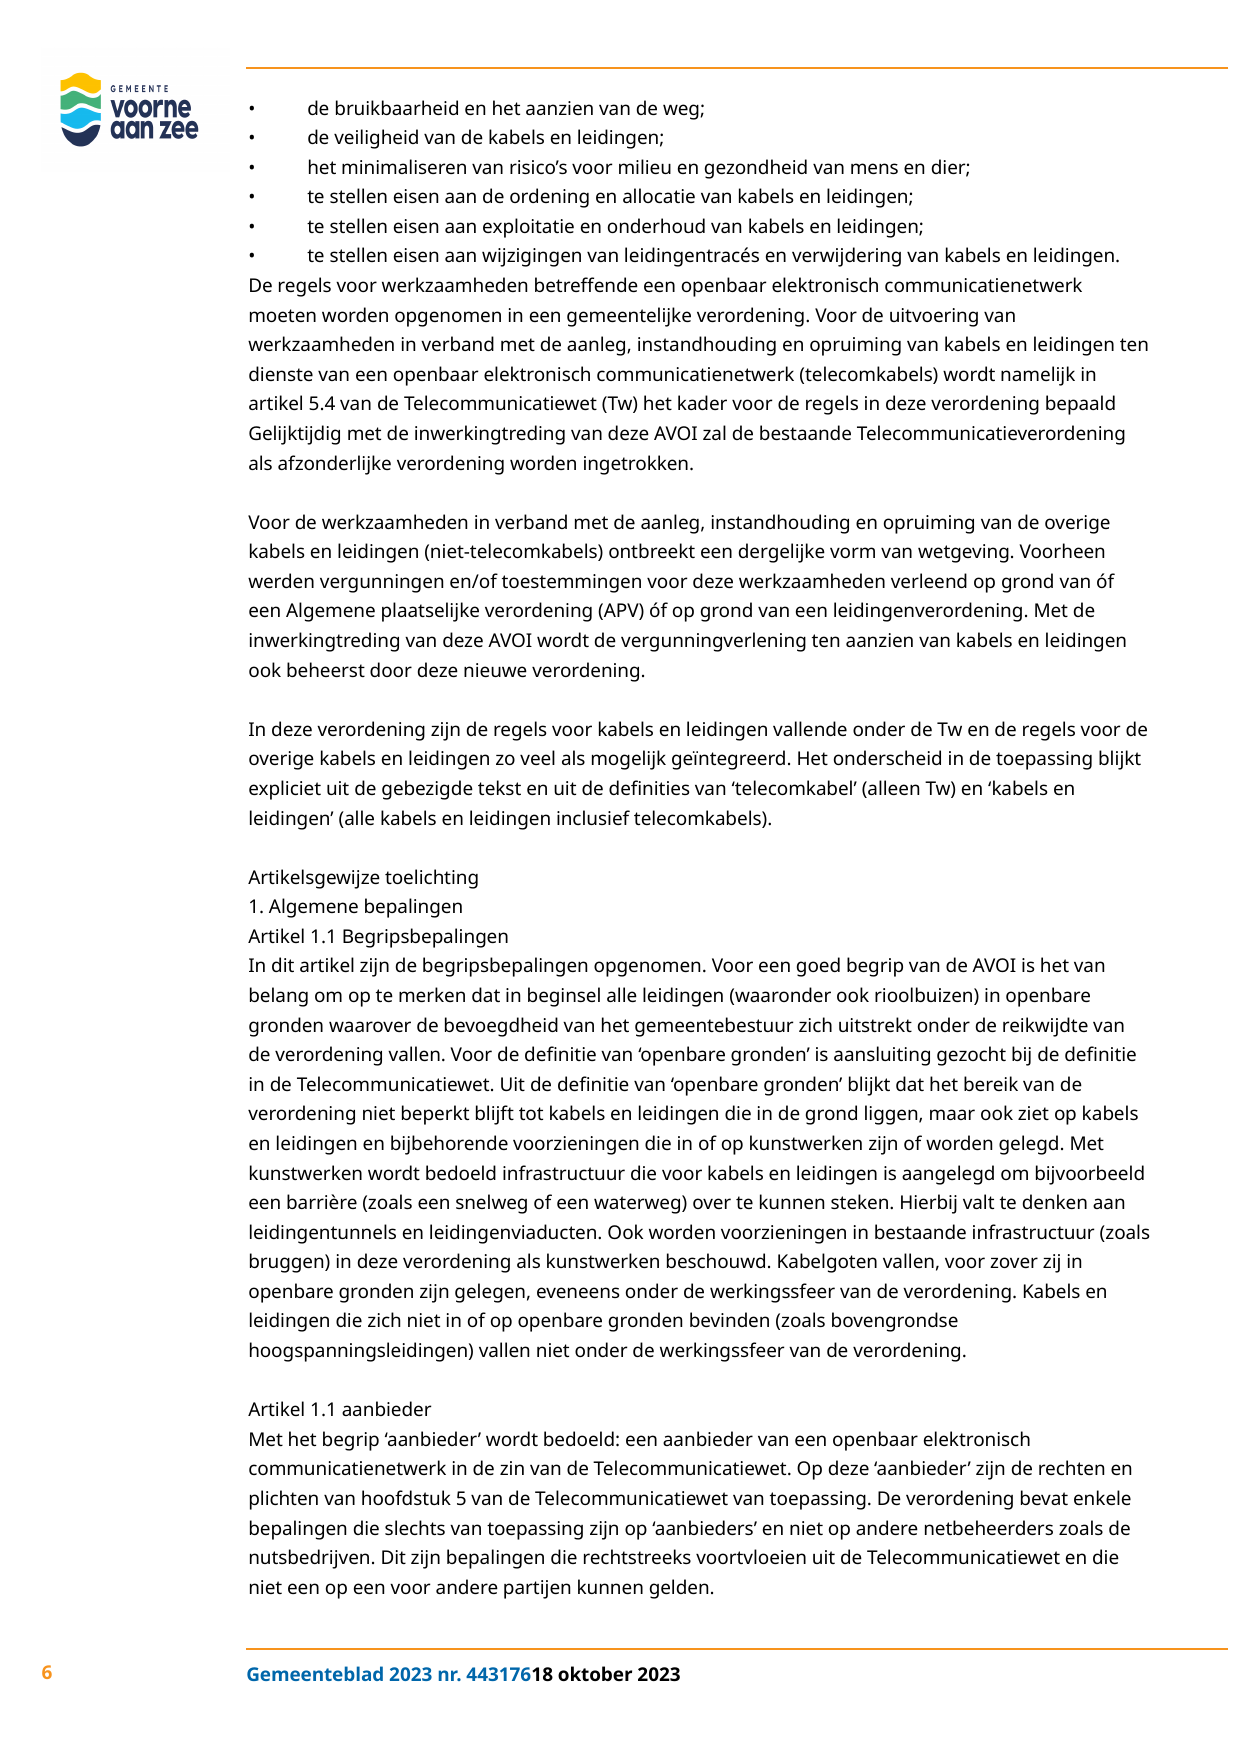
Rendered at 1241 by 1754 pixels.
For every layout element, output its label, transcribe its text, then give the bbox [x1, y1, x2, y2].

list de veiligheid van de kabels en leidingen; [248, 124, 1152, 150]
text Artikelsgewijze toelichting [248, 864, 1152, 890]
text In deze verordening zijn de regels voor kabels en leidingen vallende onder de Tw en de regels voor de overige kabels en leidingen zo veel als mogelijk geïntegreerd. Het onderscheid in de toepassing blijkt expliciet uit de gebezigde tekst en uit de definities van ‘telecomkabel’ (alleen Tw) en ‘kabels en leidingen’ (alle kabels en leidingen inclusief telecomkabels). [248, 716, 1152, 831]
text Artikel 1.1 aanbieder [248, 1396, 1152, 1422]
list te stellen eisen aan exploitatie en onderhoud van kabels en leidingen; [248, 213, 1152, 239]
list de bruikbaarheid en het aanzien van de weg; [248, 95, 1152, 121]
text Met het begrip ‘aanbieder’ wordt bedoeld: een aanbieder van een openbaar elektronisch communicatienetwerk in de zin van de Telecommunicatiewet. Op deze ‘aanbieder’ zijn de rechten en plichten van hoofdstuk 5 van de Telecommunicatiewet van toepassing. De verordening bevat enkele bepalingen die slechts van toepassing zijn op ‘aanbieders’ en niet op andere netbeheerders zoals de nutsbedrijven. Dit zijn bepalingen die rechtstreeks voortvloeien uit de Telecommunicatiewet en die niet een op een voor andere partijen kunnen gelden. [248, 1426, 1152, 1600]
text De regels voor werkzaamheden betreffende een openbaar elektronisch communicatienetwerk moeten worden opgenomen in een gemeentelijke verordening. Voor de uitvoering van werkzaamheden in verband met de aanleg, instandhouding en opruiming van kabels en leidingen ten dienste van een openbaar elektronisch communicatienetwerk (telecomkabels) wordt namelijk in artikel 5.4 van de Telecommunicatiewet (Tw) het kader voor de regels in deze verordening bepaald Gelijktijdig met de inwerkingtreding van deze AVOI zal de bestaande Telecommunicatieverordening als afzonderlijke verordening worden ingetrokken. [248, 272, 1152, 476]
text In dit artikel zijn de begripsbepalingen opgenomen. Voor een goed begrip van de AVOI is het van belang om op te merken dat in beginsel alle leidingen (waaronder ook rioolbuizen) in openbare gronden waarover de bevoegdheid van het gemeentebestuur zich uitstrekt onder de reikwijdte van de verordening vallen. Voor de definitie van ‘openbare gronden’ is aansluiting gezocht bij de definitie in de Telecommunicatiewet. Uit de definitie van ‘openbare gronden’ blijkt dat het bereik van de verordening niet beperkt blijft tot kabels en leidingen die in de grond liggen, maar ook ziet op kabels en leidingen en bijbehorende voorzieningen die in of op kunstwerken zijn of worden gelegd. Met kunstwerken wordt bedoeld infrastructuur die voor kabels en leidingen is aangelegd om bijvoorbeeld een barrière (zoals een snelweg of een waterweg) over te kunnen steken. Hierbij valt te denken aan leidingentunnels en leidingenviaducten. Ook worden voorzieningen in bestaande infrastructuur (zoals bruggen) in deze verordening als kunstwerken beschouwd. Kabelgoten vallen, voor zover zij in openbare gronden zijn gelegen, eveneens onder de werkingssfeer van de verordening. Kabels en leidingen die zich niet in of op openbare gronden bevinden (zoals bovengrondse hoogspanningsleidingen) vallen niet onder de werkingssfeer van de verordening. [248, 953, 1152, 1363]
picture [41, 47, 231, 172]
text 1. Algemene bepalingen [248, 893, 1152, 919]
list het minimaliseren van risico’s voor milieu en gezondheid van mens en dier; [248, 154, 1152, 180]
list te stellen eisen aan de ordening en allocatie van kabels en leidingen; [248, 183, 1152, 209]
text Artikel 1.1 Begripsbepalingen [248, 923, 1152, 949]
text Voor de werkzaamheden in verband met de aanleg, instandhouding en opruiming van de overige kabels en leidingen (niet-telecomkabels) ontbreekt een dergelijke vorm van wetgeving. Voorheen werden vergunningen en/of toestemmingen voor deze werkzaamheden verleend op grond van óf een Algemene plaatselijke verordening (APV) óf op grond van een leidingenverordening. Met de inwerkingtreding van deze AVOI wordt de vergunningverlening ten aanzien van kabels en leidingen ook beheerst door deze nieuwe verordening. [248, 509, 1152, 683]
list te stellen eisen aan wijzigingen van leidingentracés en verwijdering van kabels en leidingen. [248, 243, 1152, 268]
